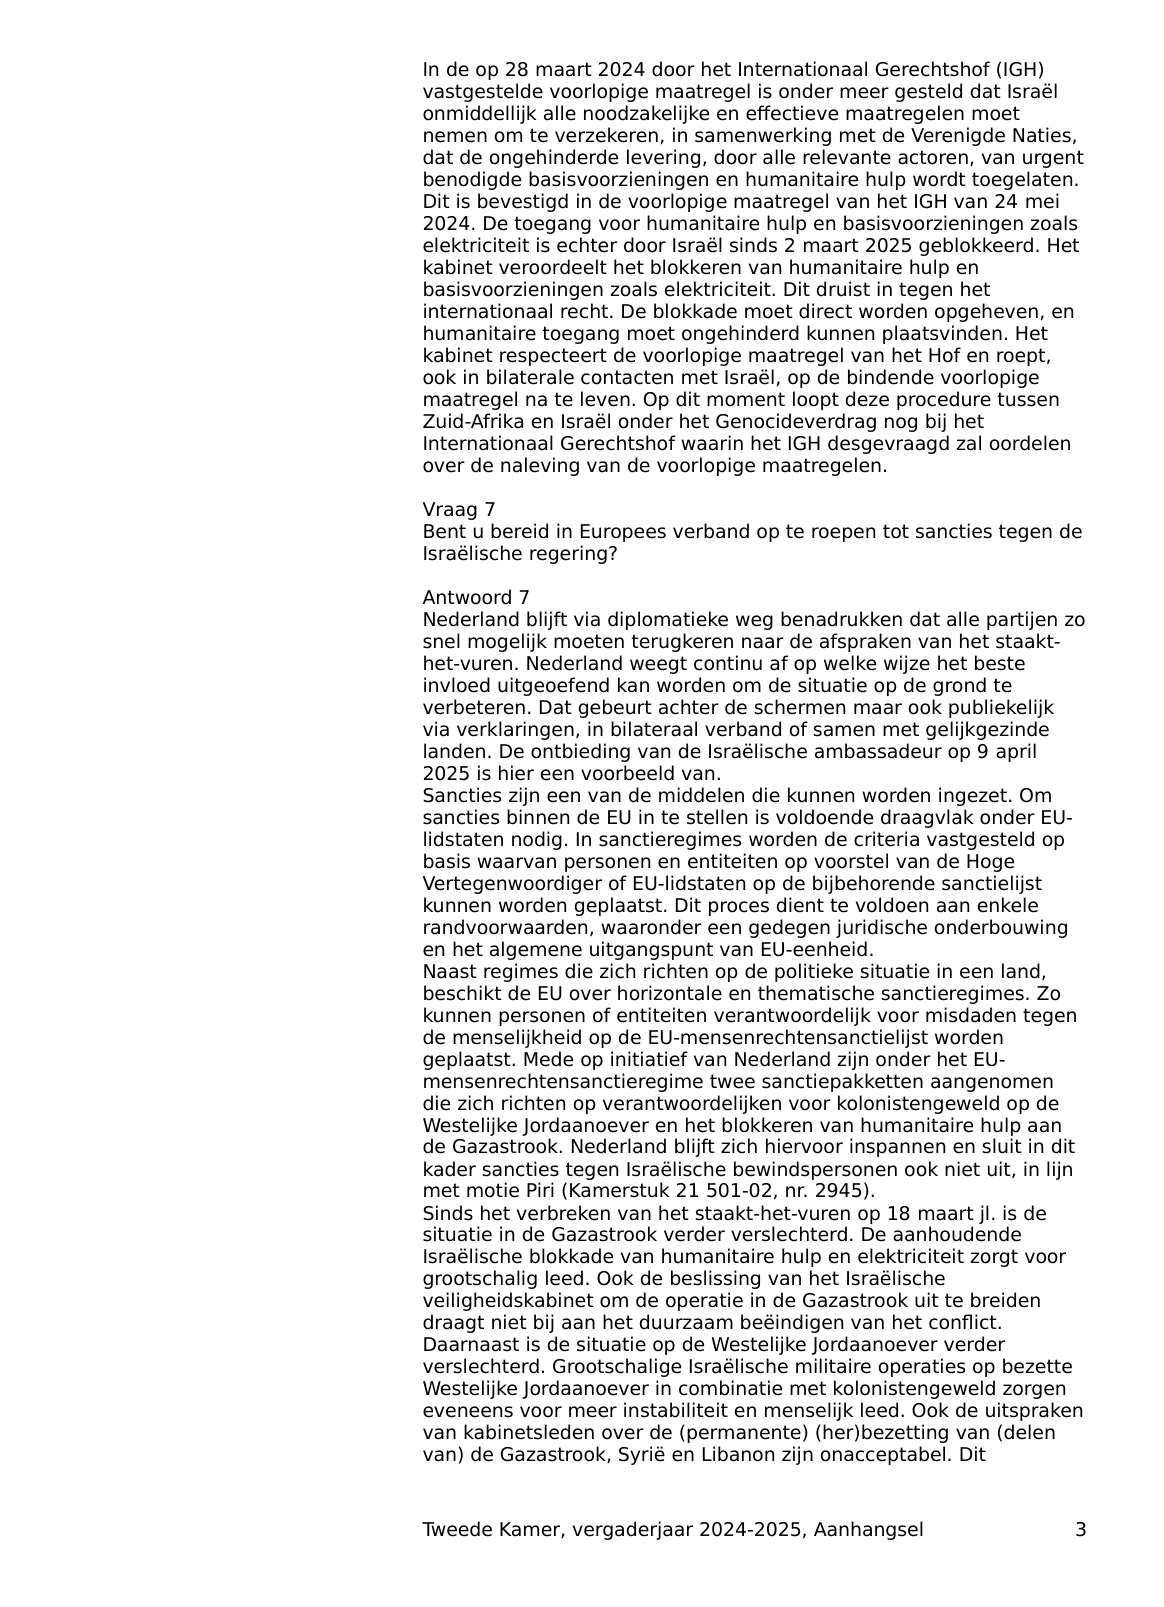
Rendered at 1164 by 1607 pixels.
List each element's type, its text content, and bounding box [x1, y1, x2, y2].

text Bent u bereid in Europees verband op te roepen tot sancties tegen de Israëlische regering? [422, 521, 1087, 565]
text Nederland blijft via diplomatieke weg benadrukken dat alle partijen zo snel mogelijk moeten terugkeren naar de afspraken van het staakt-het-vuren. Nederland weegt continu af op welke wijze het beste invloed uitgeoefend kan worden om de situatie op de grond te verbeteren. Dat gebeurt achter de schermen maar ook publiekelijk via verklaringen, in bilateraal verband of samen met gelijkgezinde landen. De ontbieding van de Israëlische ambassadeur op 9 april 2025 is hier een voorbeeld van. [422, 609, 1087, 785]
text Sancties zijn een van de middelen die kunnen worden ingezet. Om sancties binnen de EU in te stellen is voldoende draagvlak onder EU-lidstaten nodig. In sanctieregimes worden de criteria vastgesteld op basis waarvan personen en entiteiten op voorstel van de Hoge Vertegenwoordiger of EU-lidstaten op de bijbehorende sanctielijst kunnen worden geplaatst. Dit proces dient te voldoen aan enkele randvoorwaarden, waaronder een gedegen juridische onderbouwing en het algemene uitgangspunt van EU-eenheid. [422, 785, 1087, 961]
text In de op 28 maart 2024 door het Internationaal Gerechtshof (IGH) vastgestelde voorlopige maatregel is onder meer gesteld dat Israël onmiddellijk alle noodzakelijke en effectieve maatregelen moet nemen om te verzekeren, in samenwerking met de Verenigde Naties, dat de ongehinderde levering, door alle relevante actoren, van urgent benodigde basisvoorzieningen en humanitaire hulp wordt toegelaten. Dit is bevestigd in de voorlopige maatregel van het IGH van 24 mei 2024. De toegang voor humanitaire hulp en basisvoorzieningen zoals elektriciteit is echter door Israël sinds 2 maart 2025 geblokkeerd. Het kabinet veroordeelt het blokkeren van humanitaire hulp en basisvoorzieningen zoals elektriciteit. Dit druist in tegen het internationaal recht. De blokkade moet direct worden opgeheven, en humanitaire toegang moet ongehinderd kunnen plaatsvinden. Het kabinet respecteert de voorlopige maatregel van het Hof en roept, ook in bilaterale contacten met Israël, op de bindende voorlopige maatregel na te leven. Op dit moment loopt deze procedure tussen Zuid-Afrika en Israël onder het Genocideverdrag nog bij het Internationaal Gerechtshof waarin het IGH desgevraagd zal oordelen over de naleving van de voorlopige maatregelen. [422, 59, 1087, 477]
text Vraag 7 [422, 499, 1087, 521]
text Naast regimes die zich richten op de politieke situatie in een land, beschikt de EU over horizontale en thematische sanctieregimes. Zo kunnen personen of entiteiten verantwoordelijk voor misdaden tegen de menselijkheid op de EU-mensenrechtensanctielijst worden geplaatst. Mede op initiatief van Nederland zijn onder het EU-mensenrechtensanctieregime twee sanctiepakketten aangenomen die zich richten op verantwoordelijken voor kolonistengeweld op de Westelijke Jordaanoever en het blokkeren van humanitaire hulp aan de Gazastrook. Nederland blijft zich hiervoor inspannen en sluit in dit kader sancties tegen Israëlische bewindspersonen ook niet uit, in lijn met motie Piri (Kamerstuk 21 501-02, nr. 2945). [422, 961, 1087, 1202]
text Sinds het verbreken van het staakt-het-vuren op 18 maart jl. is de situatie in de Gazastrook verder verslechterd. De aanhoudende Israëlische blokkade van humanitaire hulp en elektriciteit zorgt voor grootschalig leed. Ook de beslissing van het Israëlische veiligheidskabinet om de operatie in de Gazastrook uit te breiden draagt niet bij aan het duurzaam beëindigen van het conflict. Daarnaast is de situatie op de Westelijke Jordaanoever verder verslechterd. Grootschalige Israëlische militaire operaties op bezette Westelijke Jordaanoever in combinatie met kolonistengeweld zorgen eveneens voor meer instabiliteit en menselijk leed. Ook de uitspraken van kabinetsleden over de (permanente) (her)bezetting van (delen van) de Gazastrook, Syrië en Libanon zijn onacceptabel. Dit [422, 1202, 1087, 1466]
text Antwoord 7 [422, 587, 1087, 609]
